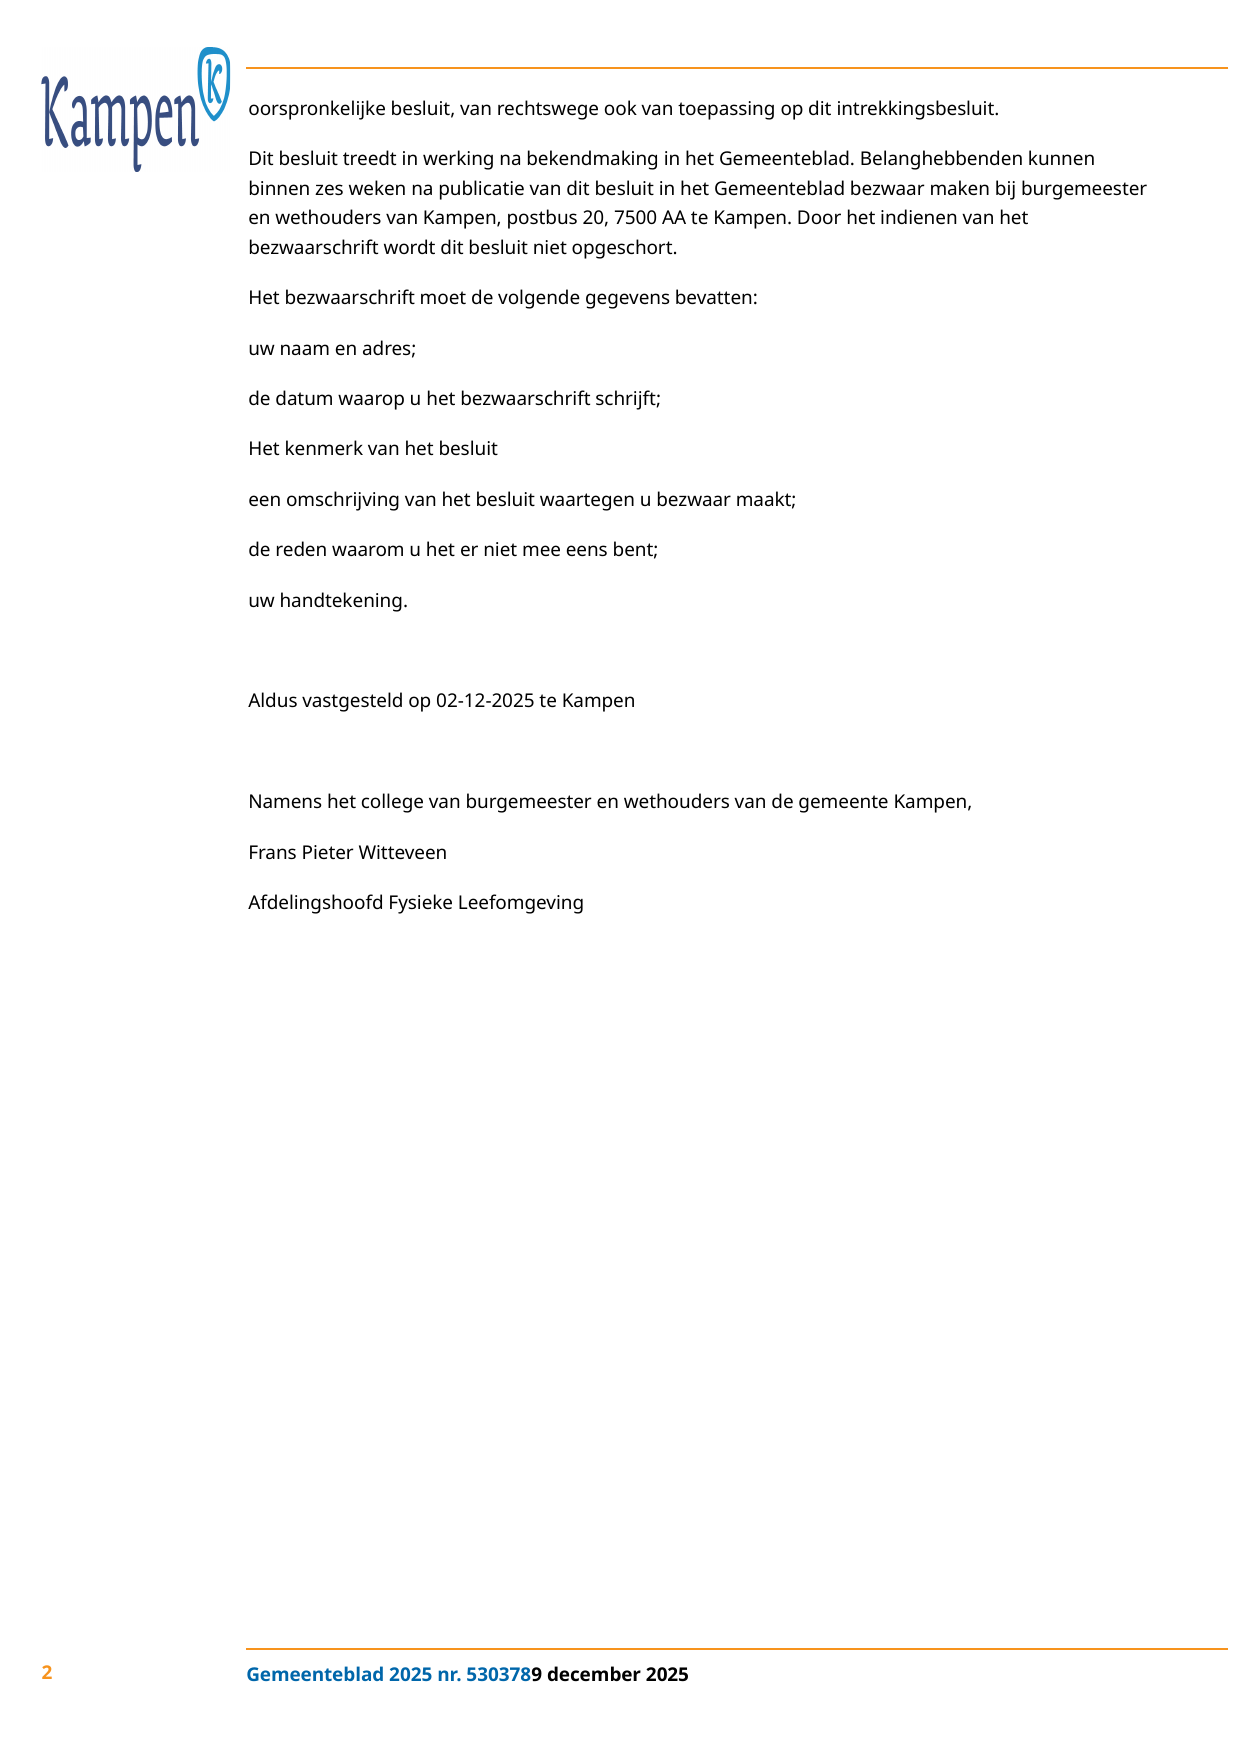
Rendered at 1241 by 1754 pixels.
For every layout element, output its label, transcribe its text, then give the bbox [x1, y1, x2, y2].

text Aldus vastgesteld op 02-12-2025 te Kampen [248, 688, 1152, 713]
picture [41, 47, 231, 172]
text oorspronkelijke besluit, van rechtswege ook van toepassing op dit intrekkingsbesluit. [248, 95, 1152, 121]
text een omschrijving van het besluit waartegen u bezwaar maakt; [248, 486, 1152, 512]
text de datum waarop u het bezwaarschrift schrijft; [248, 385, 1152, 411]
text Dit besluit treedt in werking na bekendmaking in het Gemeenteblad. Belanghebbenden kunnen binnen zes weken na publicatie van dit besluit in het Gemeenteblad bezwaar maken bij burgemeester en wethouders van Kampen, postbus 20, 7500 AA te Kampen. Door het indienen van het bezwaarschrift wordt dit besluit niet opgeschort. [248, 145, 1152, 260]
text Het kenmerk van het besluit [248, 436, 1152, 461]
text Afdelingshoofd Fysieke Leefomgeving [248, 889, 1152, 915]
text Namens het college van burgemeester en wethouders van de gemeente Kampen, [248, 788, 1152, 814]
text Frans Pieter Witteveen [248, 839, 1152, 865]
text de reden waarom u het er niet mee eens bent; [248, 536, 1152, 562]
text uw naam en adres; [248, 335, 1152, 361]
text uw handtekening. [248, 587, 1152, 613]
text Het bezwaarschrift moet de volgende gegevens bevatten: [248, 284, 1152, 310]
